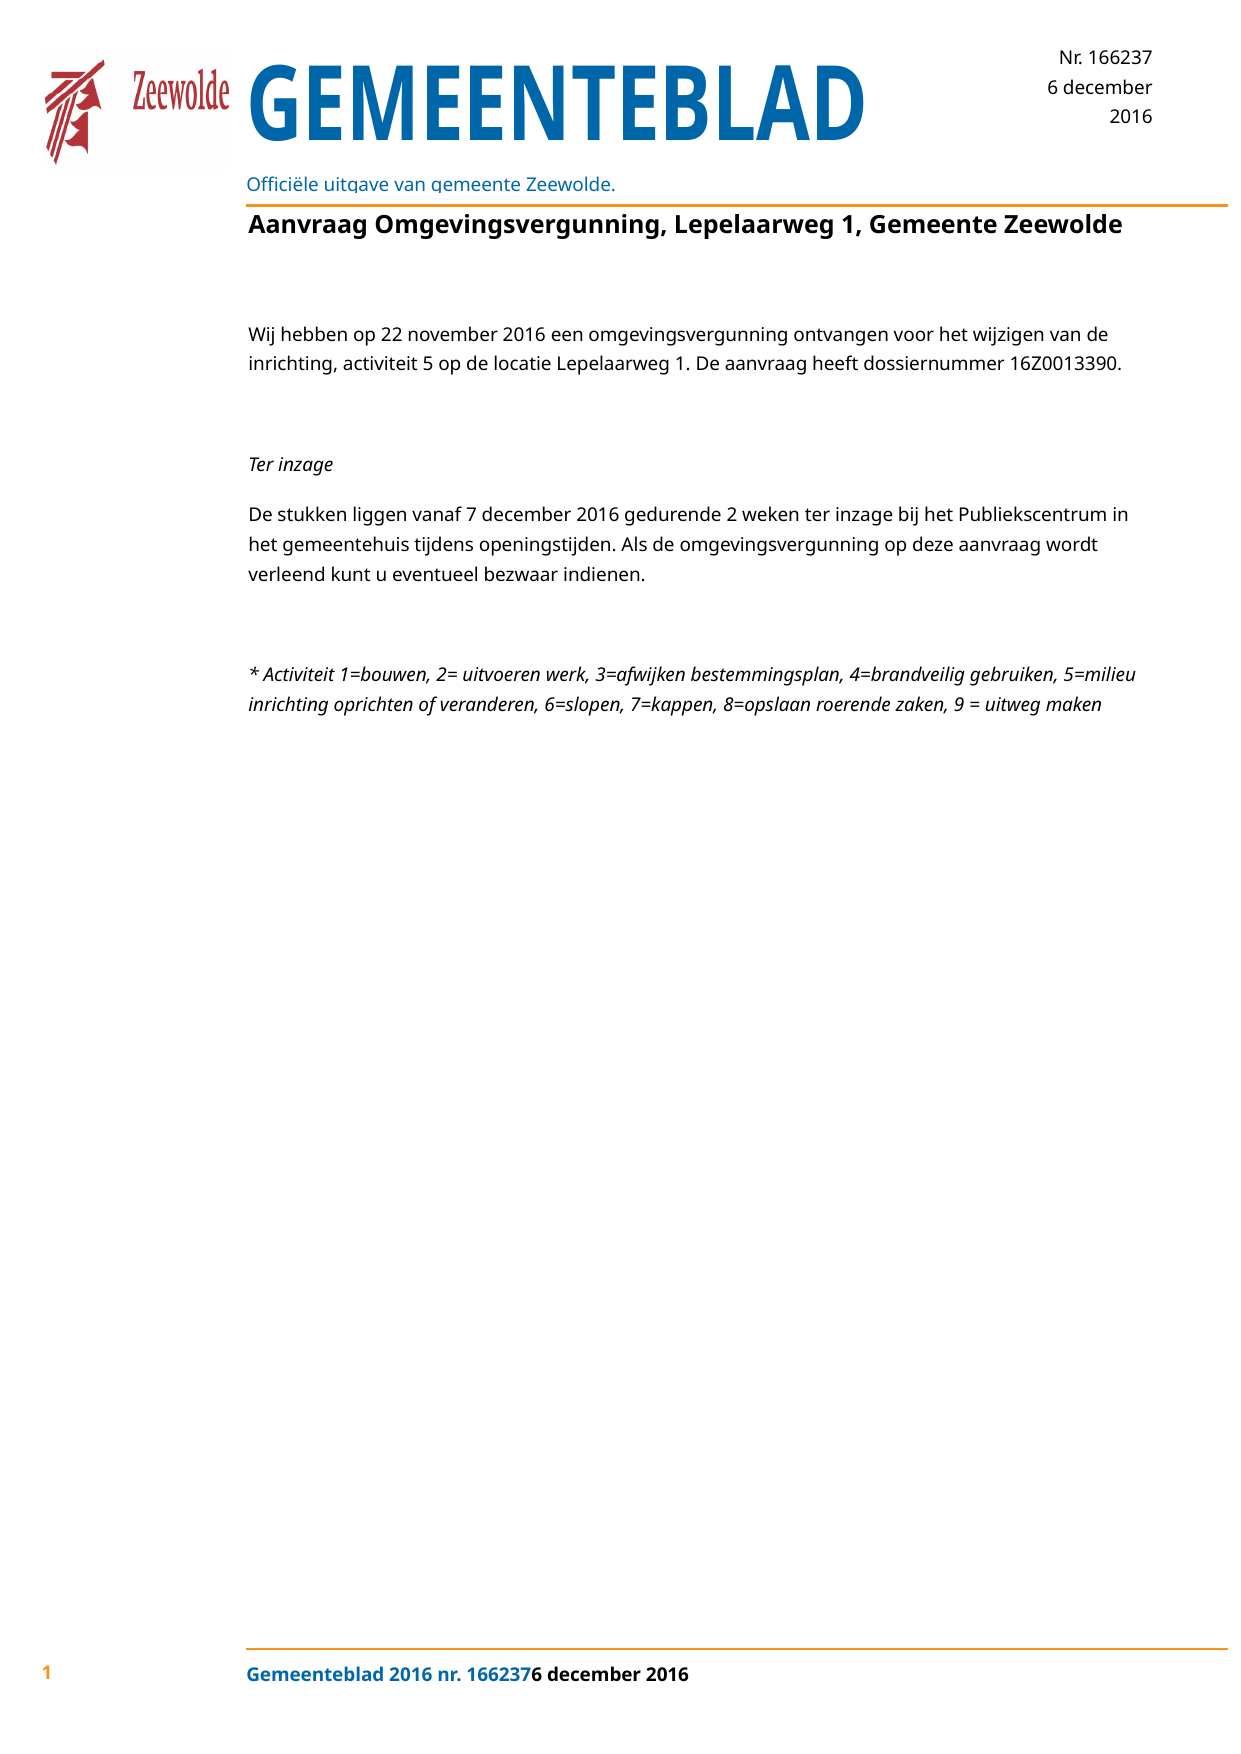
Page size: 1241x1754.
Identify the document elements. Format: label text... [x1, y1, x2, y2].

text Wij hebben op 22 november 2016 een omgevingsvergunning ontvangen voor het wijzigen van de inrichting, activiteit 5 op de locatie Lepelaarweg 1. De aanvraag heeft dossiernummer 16Z0013390. [248, 321, 1152, 376]
text De stukken liggen vanaf 7 december 2016 gedurende 2 weken ter inzage bij het Publiekscentrum in het gemeentehuis tijdens openingstijden. Als de omgevingsvergunning op deze aanvraag wordt verleend kunt u eventueel bezwaar indienen. [248, 502, 1152, 586]
text Aanvraag Omgevingsvergunning, Lepelaarweg 1, Gemeente Zeewolde [248, 207, 1152, 241]
text * Activiteit 1=bouwen, 2= uitvoeren werk, 3=afwijken bestemmingsplan, 4=brandveilig gebruiken, 5=milieu inrichting oprichten of veranderen, 6=slopen, 7=kappen, 8=opslaan roerende zaken, 9 = uitweg maken [248, 662, 1152, 717]
picture [41, 47, 231, 172]
text Ter inzage [248, 451, 1152, 477]
